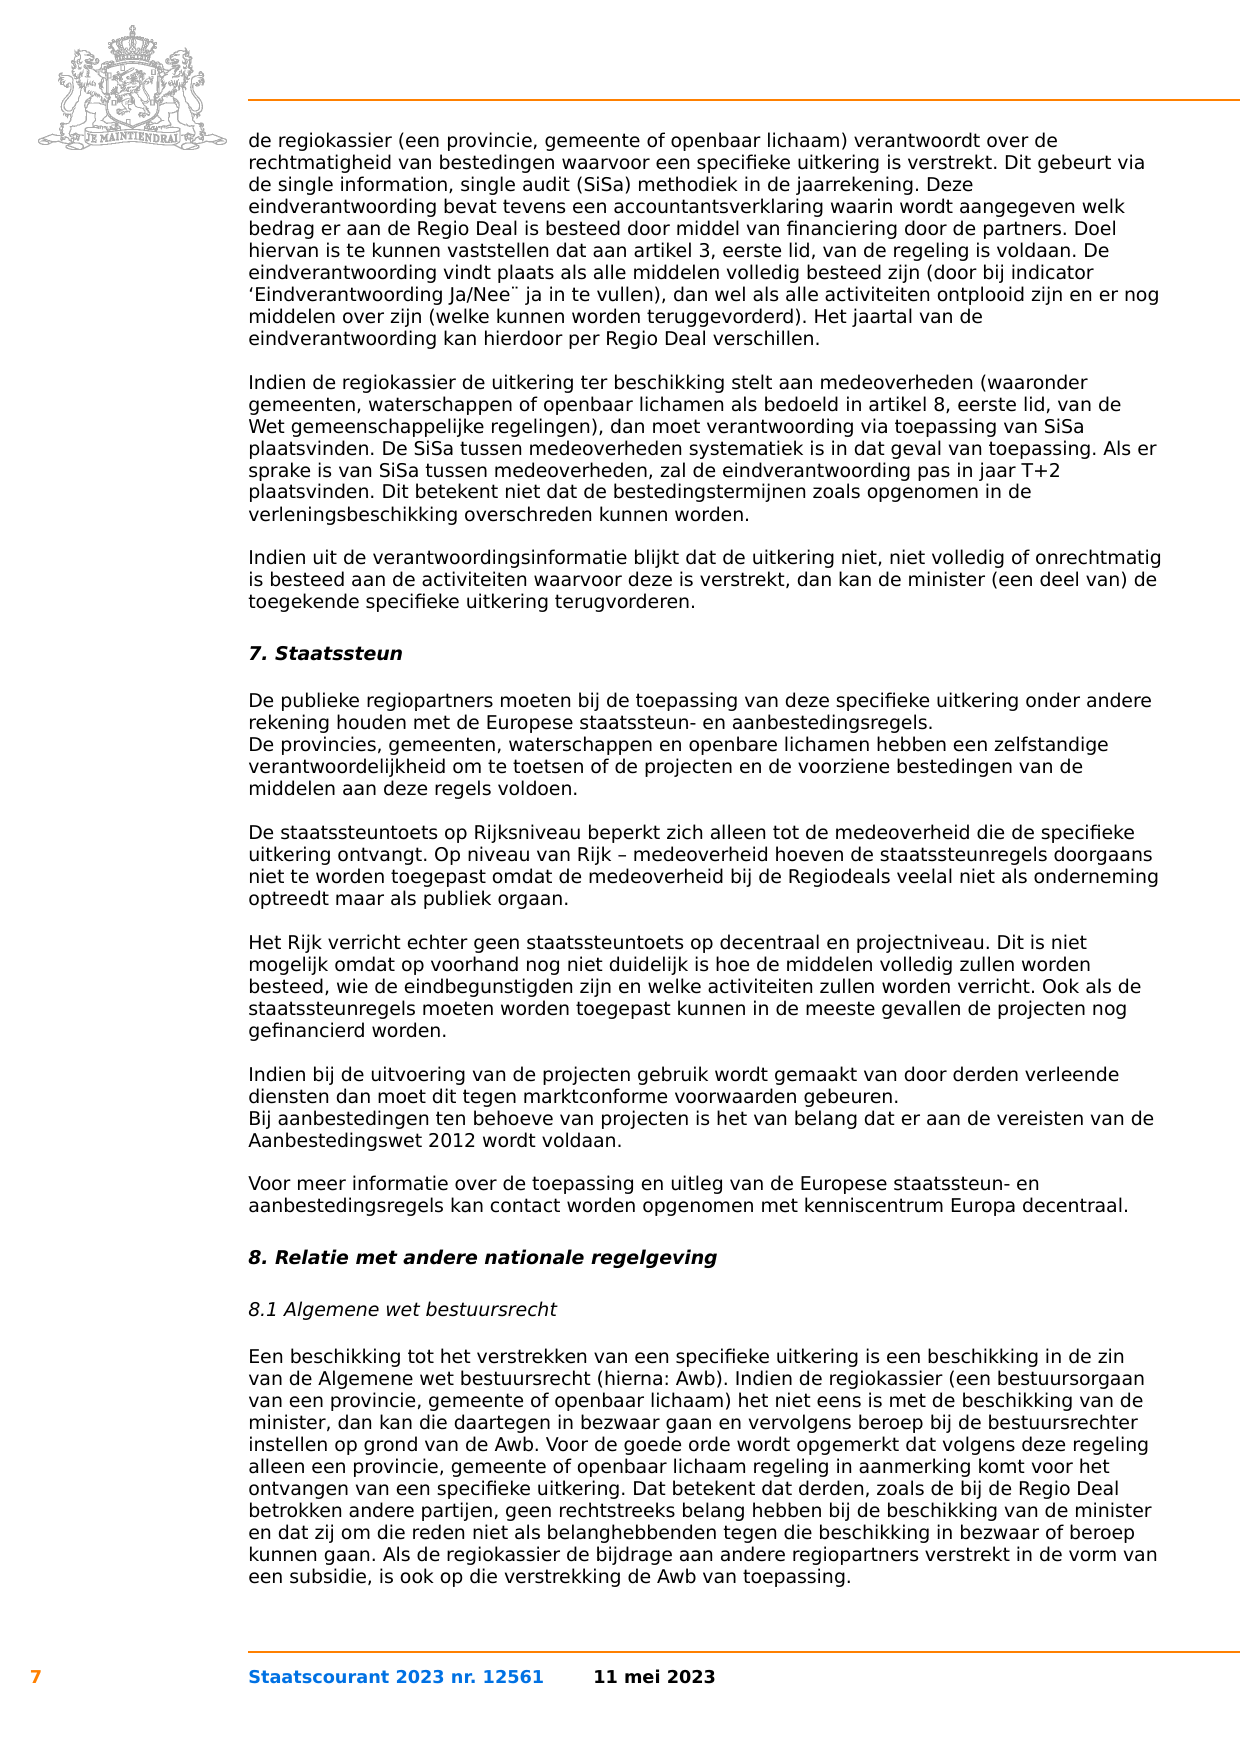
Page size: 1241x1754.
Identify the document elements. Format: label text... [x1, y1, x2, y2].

text De publieke regiopartners moeten bij de toepassing van deze specifieke uitkering onder andere rekening houden met de Europese staatssteun- en aanbestedingsregels. [248, 690, 1163, 734]
subtitle 8. Relatie met andere nationale regelgeving [248, 1247, 1163, 1269]
picture [38, 25, 227, 150]
text De staatssteuntoets op Rijksniveau beperkt zich alleen tot de medeoverheid die de specifieke uitkering ontvangt. Op niveau van Rijk – medeoverheid hoeven de staatssteunregels doorgaans niet te worden toegepast omdat de medeoverheid bij de Regiodeals veelal niet als onderneming optreedt maar als publiek orgaan. [248, 822, 1163, 910]
text Indien bij de uitvoering van de projecten gebruik wordt gemaakt van door derden verleende diensten dan moet dit tegen marktconforme voorwaarden gebeuren. [248, 1063, 1163, 1107]
text De provincies, gemeenten, waterschappen en openbare lichamen hebben een zelfstandige verantwoordelijkheid om te toetsen of de projecten en de voorziene bestedingen van de middelen aan deze regels voldoen. [248, 734, 1163, 800]
text Voor meer informatie over de toepassing en uitleg van de Europese staatssteun- en aanbestedingsregels kan contact worden opgenomen met kenniscentrum Europa decentraal. [248, 1173, 1163, 1217]
text Bij aanbestedingen ten behoeve van projecten is het van belang dat er aan de vereisten van de Aanbestedingswet 2012 wordt voldaan. [248, 1107, 1163, 1151]
text Indien uit de verantwoordingsinformatie blijkt dat de uitkering niet, niet volledig of onrechtmatig is besteed aan de activiteiten waarvoor deze is verstrekt, dan kan de minister (een deel van) de toegekende specifieke uitkering terugvorderen. [248, 547, 1163, 613]
text Een beschikking tot het verstrekken van een specifieke uitkering is een beschikking in de zin van de Algemene wet bestuursrecht (hierna: Awb). Indien de regiokassier (een bestuursorgaan van een provincie, gemeente of openbaar lichaam) het niet eens is met de beschikking van de minister, dan kan die daartegen in bezwaar gaan en vervolgens beroep bij de bestuursrechter instellen op grond van de Awb. Voor de goede orde wordt opgemerkt dat volgens deze regeling alleen een provincie, gemeente of openbaar lichaam regeling in aanmerking komt voor het ontvangen van een specifieke uitkering. Dat betekent dat derden, zoals de bij de Regio Deal betrokken andere partijen, geen rechtstreeks belang hebben bij de beschikking van de minister en dat zij om die reden niet als belanghebbenden tegen die beschikking in bezwaar of beroep kunnen gaan. Als de regiokassier de bijdrage aan andere regiopartners verstrekt in de vorm van een subsidie, is ook op die verstrekking de Awb van toepassing. [248, 1346, 1163, 1588]
text de regiokassier (een provincie, gemeente of openbaar lichaam) verantwoordt over de rechtmatigheid van bestedingen waarvoor een specifieke uitkering is verstrekt. Dit gebeurt via de single information, single audit (SiSa) methodiek in de jaarrekening. Deze eindverantwoording bevat tevens een accountantsverklaring waarin wordt aangegeven welk bedrag er aan de Regio Deal is besteed door middel van financiering door de partners. Doel hiervan is te kunnen vaststellen dat aan artikel 3, eerste lid, van de regeling is voldaan. De eindverantwoording vindt plaats als alle middelen volledig besteed zijn (door bij indicator ‘Eindverantwoording Ja/Nee¨ ja in te vullen), dan wel als alle activiteiten ontplooid zijn en er nog middelen over zijn (welke kunnen worden teruggevorderd). Het jaartal van de eindverantwoording kan hierdoor per Regio Deal verschillen. [248, 130, 1163, 350]
text Het Rijk verricht echter geen staatssteuntoets op decentraal en projectniveau. Dit is niet mogelijk omdat op voorhand nog niet duidelijk is hoe de middelen volledig zullen worden besteed, wie de eindbegunstigden zijn en welke activiteiten zullen worden verricht. Ook als de staatssteunregels moeten worden toegepast kunnen in de meeste gevallen de projecten nog gefinancierd worden. [248, 932, 1163, 1042]
subtitle 7. Staatssteun [248, 643, 1163, 665]
text Indien de regiokassier de uitkering ter beschikking stelt aan medeoverheden (waaronder gemeenten, waterschappen of openbaar lichamen als bedoeld in artikel 8, eerste lid, van de Wet gemeenschappelijke regelingen), dan moet verantwoording via toepassing van SiSa plaatsvinden. De SiSa tussen medeoverheden systematiek is in dat geval van toepassing. Als er sprake is van SiSa tussen medeoverheden, zal de eindverantwoording pas in jaar T+2 plaatsvinden. Dit betekent niet dat de bestedingstermijnen zoals opgenomen in de verleningsbeschikking overschreden kunnen worden. [248, 372, 1163, 525]
subtitle 8.1 Algemene wet bestuursrecht [248, 1299, 1163, 1321]
